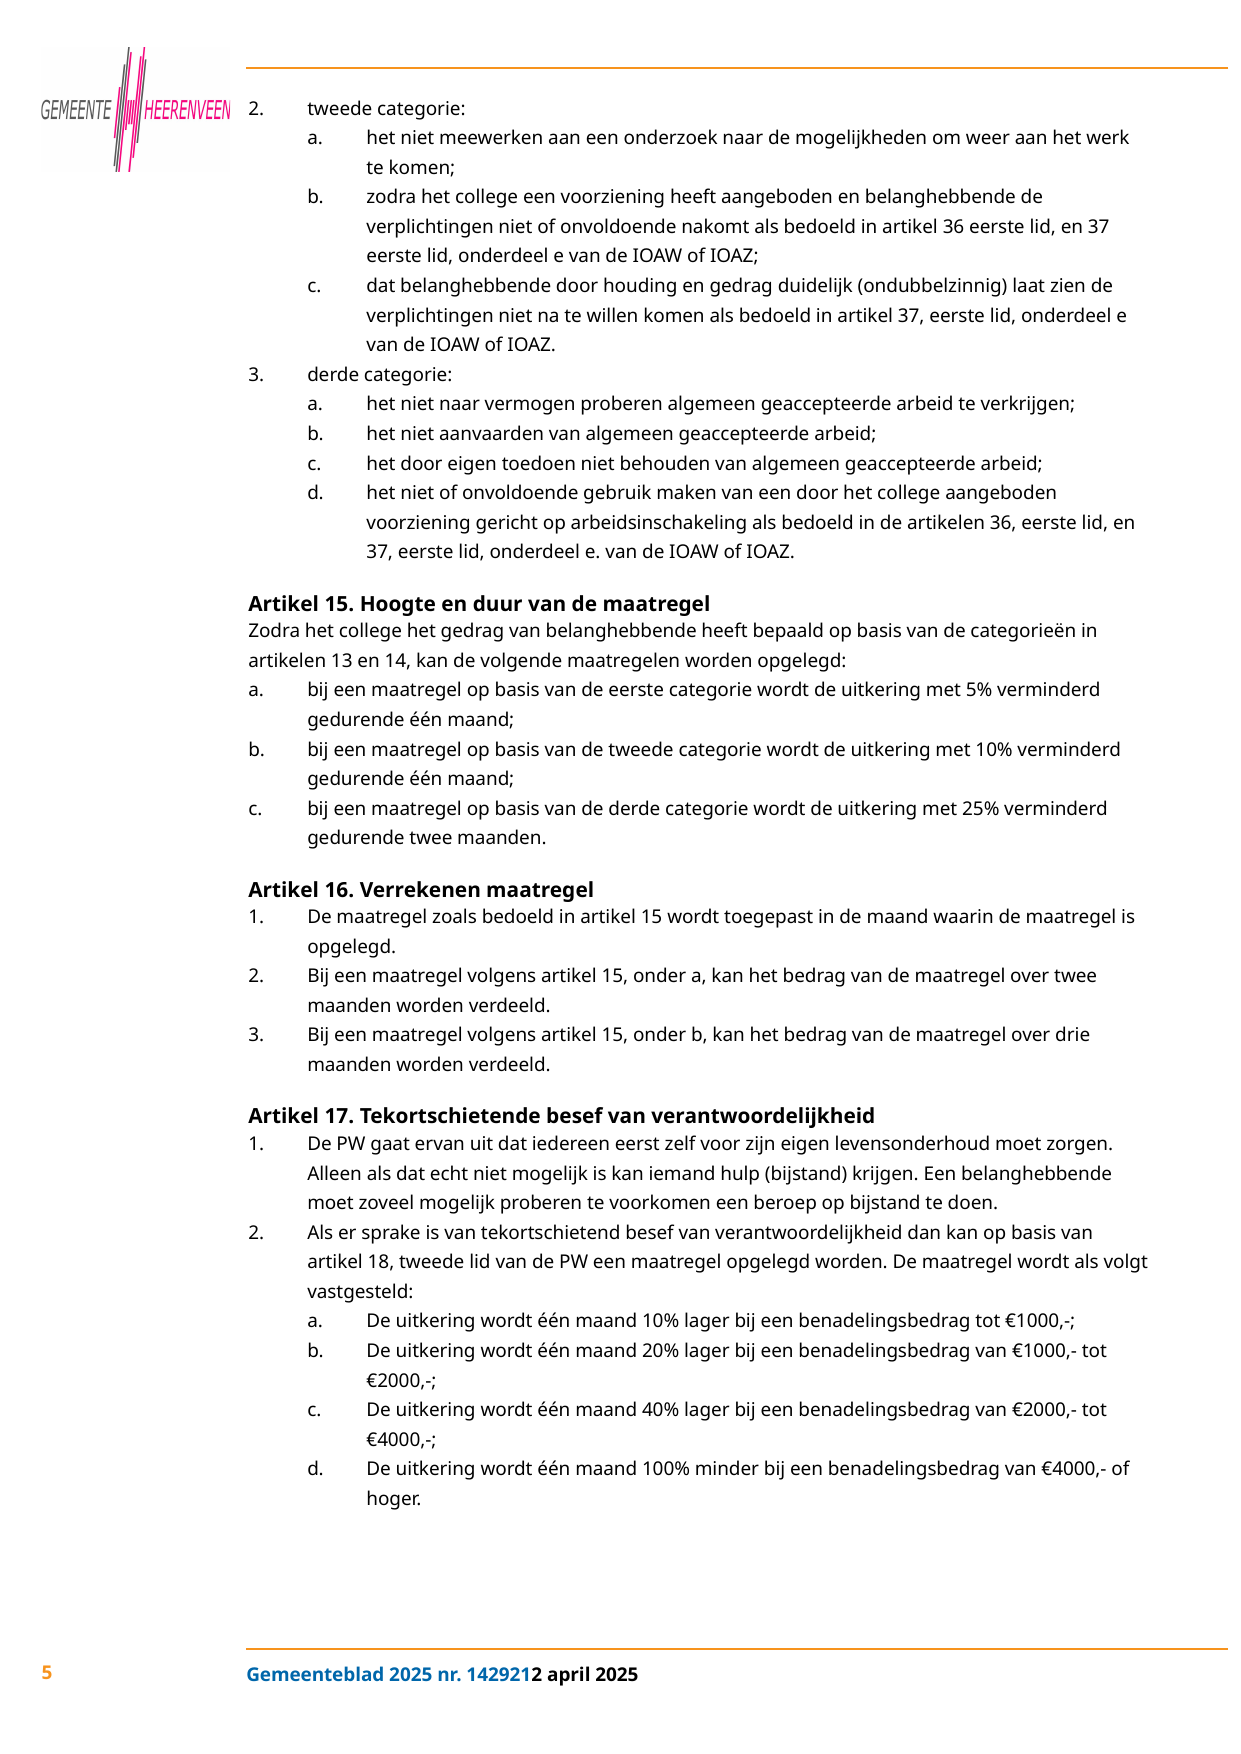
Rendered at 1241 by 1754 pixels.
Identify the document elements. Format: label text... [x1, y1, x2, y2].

list derde categorie: [248, 361, 1152, 387]
list Bij een maatregel volgens artikel 15, onder a, kan het bedrag van de maatregel over twee maanden worden verdeeld. [248, 962, 1152, 1018]
list tweede categorie: [248, 95, 1152, 121]
text Artikel 17. Tekortschietende besef van verantwoordelijkheid [248, 1102, 1152, 1130]
list het niet meewerken aan een onderzoek naar de mogelijkheden om weer aan het werk te komen; [307, 124, 1152, 180]
list het niet aanvaarden van algemeen geaccepteerde arbeid; [307, 420, 1152, 446]
list De uitkering wordt één maand 10% lager bij een benadelingsbedrag tot €1000,-; [307, 1308, 1152, 1333]
list het door eigen toedoen niet behouden van algemeen geaccepteerde arbeid; [307, 450, 1152, 476]
list De maatregel zoals bedoeld in artikel 15 wordt toegepast in de maand waarin de maatregel is opgelegd. [248, 903, 1152, 959]
picture [41, 47, 231, 172]
list De uitkering wordt één maand 20% lager bij een benadelingsbedrag van €1000,- tot €2000,-; [307, 1337, 1152, 1392]
list het niet naar vermogen proberen algemeen geaccepteerde arbeid te verkrijgen; [307, 391, 1152, 416]
list bij een maatregel op basis van de derde categorie wordt de uitkering met 25% verminderd gedurende twee maanden. [248, 795, 1152, 850]
list Bij een maatregel volgens artikel 15, onder b, kan het bedrag van de maatregel over drie maanden worden verdeeld. [248, 1022, 1152, 1077]
text Zodra het college het gedrag van belanghebbende heeft bepaald op basis van de categorieën in artikelen 13 en 14, kan de volgende maatregelen worden opgelegd: [248, 617, 1152, 673]
list het niet of onvoldoende gebruik maken van een door het college aangeboden voorziening gericht op arbeidsinschakeling als bedoeld in de artikelen 36, eerste lid, en 37, eerste lid, onderdeel e. van de IOAW of IOAZ. [307, 479, 1152, 564]
list De uitkering wordt één maand 100% minder bij een benadelingsbedrag van €4000,- of hoger. [307, 1456, 1152, 1511]
text Artikel 16. Verrekenen maatregel [248, 875, 1152, 903]
text Artikel 15. Hoogte en duur van de maatregel [248, 589, 1152, 617]
list bij een maatregel op basis van de eerste categorie wordt de uitkering met 5% verminderd gedurende één maand; [248, 677, 1152, 732]
list De uitkering wordt één maand 40% lager bij een benadelingsbedrag van €2000,- tot €4000,-; [307, 1396, 1152, 1452]
list zodra het college een voorziening heeft aangeboden en belanghebbende de verplichtingen niet of onvoldoende nakomt als bedoeld in artikel 36 eerste lid, en 37 eerste lid, onderdeel e van de IOAW of IOAZ; [307, 183, 1152, 268]
list De PW gaat ervan uit dat iedereen eerst zelf voor zijn eigen levensonderhoud moet zorgen. Alleen als dat echt niet mogelijk is kan iemand hulp (bijstand) krijgen. Een belanghebbende moet zoveel mogelijk proberen te voorkomen een beroep op bijstand te doen. [248, 1130, 1152, 1215]
list dat belanghebbende door houding en gedrag duidelijk (ondubbelzinnig) laat zien de verplichtingen niet na te willen komen als bedoeld in artikel 37, eerste lid, onderdeel e van de IOAW of IOAZ. [307, 272, 1152, 357]
list bij een maatregel op basis van de tweede categorie wordt de uitkering met 10% verminderd gedurende één maand; [248, 736, 1152, 791]
list Als er sprake is van tekortschietend besef van verantwoordelijkheid dan kan op basis van artikel 18, tweede lid van de PW een maatregel opgelegd worden. De maatregel wordt als volgt vastgesteld: [248, 1219, 1152, 1304]
